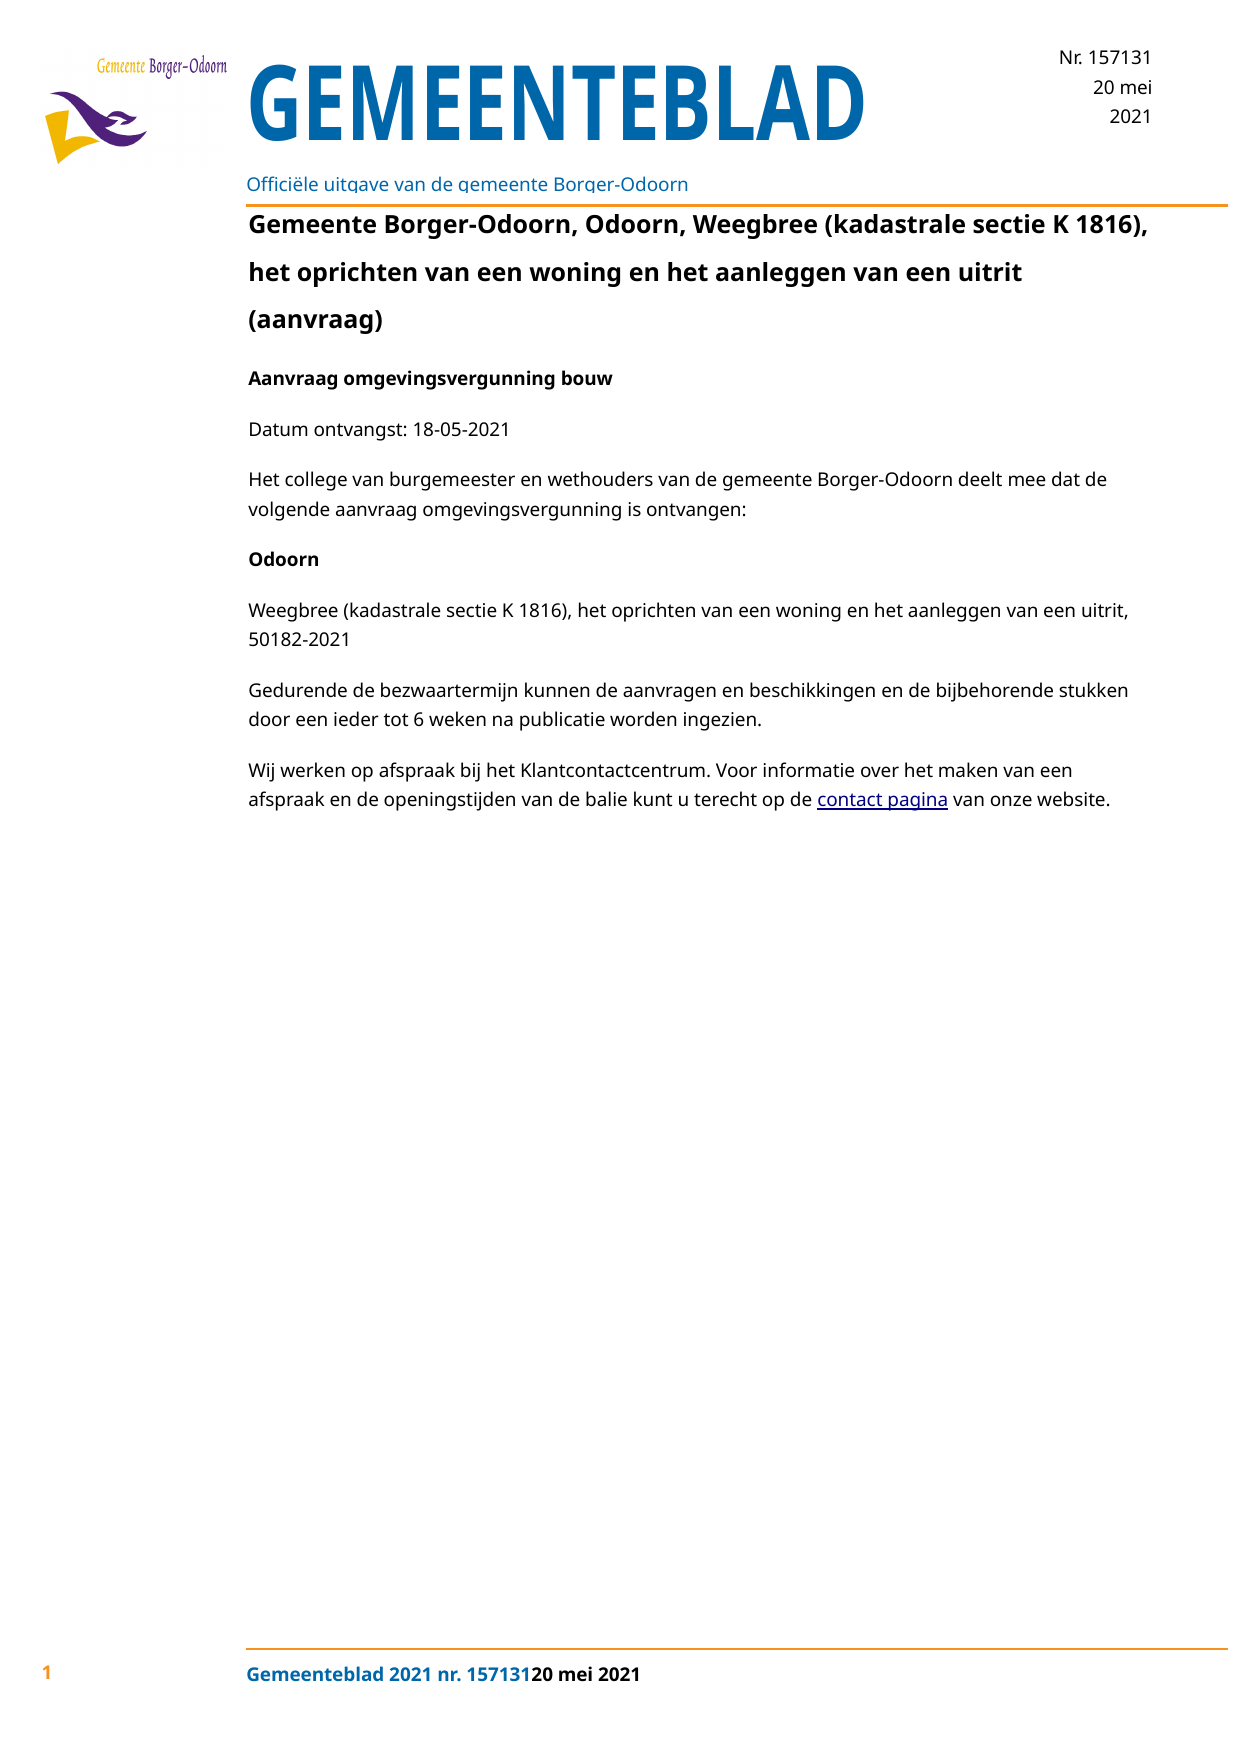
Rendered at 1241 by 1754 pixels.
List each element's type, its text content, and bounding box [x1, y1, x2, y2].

text Wij werken op afspraak bij het Klantcontactcentrum. Voor informatie over het maken van een afspraak en de openingstijden van de balie kunt u terecht op de contact pagina van onze website. [248, 757, 1152, 812]
text Datum ontvangst: 18-05-2021 [248, 416, 1152, 442]
text Odoorn [248, 546, 1152, 572]
picture [41, 47, 231, 172]
text Gedurende de bezwaartermijn kunnen de aanvragen en beschikkingen en de bijbehorende stukken door een ieder tot 6 weken na publicatie worden ingezien. [248, 677, 1152, 732]
text Gemeente Borger-Odoorn, Odoorn, Weegbree (kadastrale sectie K 1816), het oprichten van een woning en het aanleggen van een uitrit (aanvraag) [248, 207, 1152, 336]
text Het college van burgemeester en wethouders van de gemeente Borger-Odoorn deelt mee dat de volgende aanvraag omgevingsvergunning is ontvangen: [248, 466, 1152, 522]
text Weegbree (kadastrale sectie K 1816), het oprichten van een woning en het aanleggen van een uitrit, 50182-2021 [248, 597, 1152, 652]
text Aanvraag omgevingsvergunning bouw [248, 366, 1152, 391]
